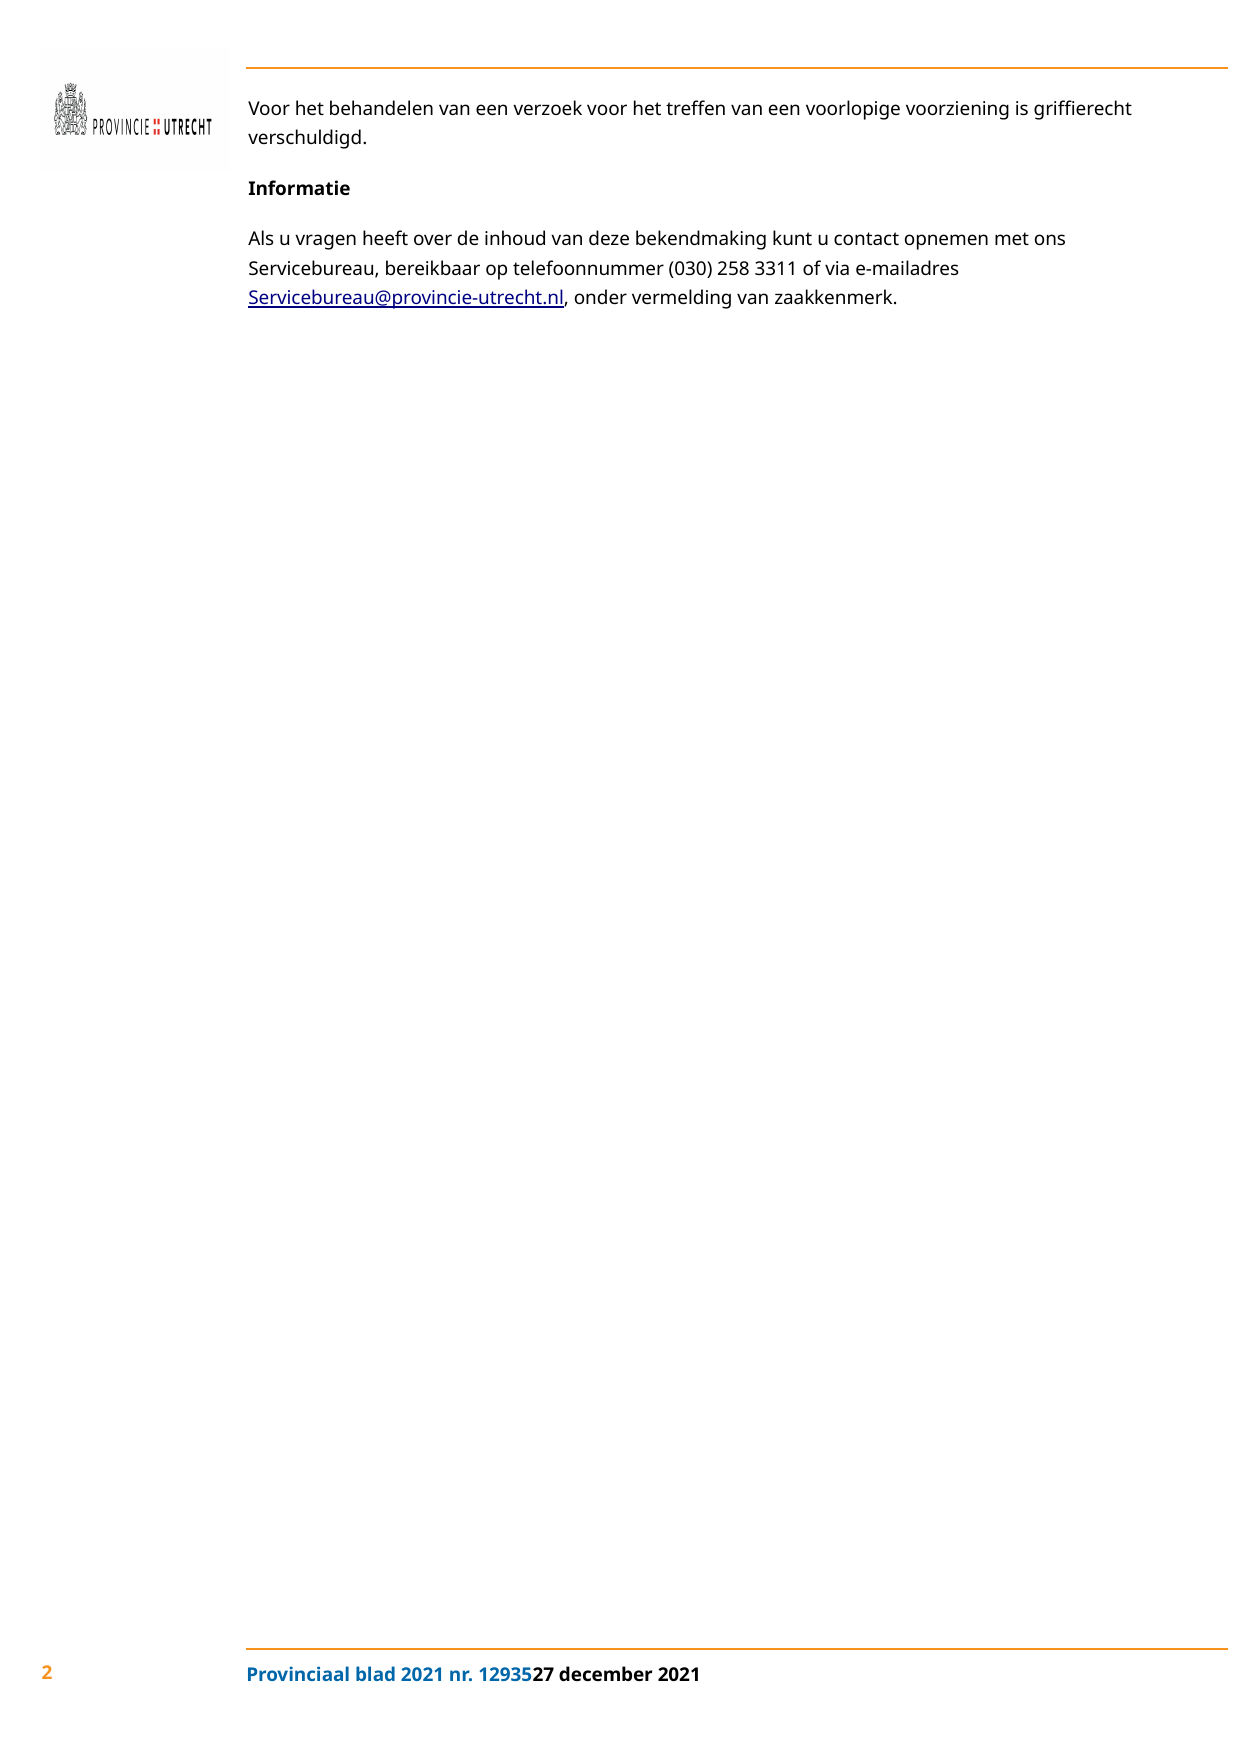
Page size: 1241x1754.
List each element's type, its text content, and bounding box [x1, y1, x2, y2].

picture [41, 47, 231, 172]
text Informatie [248, 175, 1152, 201]
text Als u vragen heeft over de inhoud van deze bekendmaking kunt u contact opnemen met ons Servicebureau, bereikbaar op telefoonnummer (030) 258 3311 of via e-mailadres Servicebureau@provincie-utrecht.nl, onder vermelding van zaakkenmerk. [248, 225, 1152, 310]
text Voor het behandelen van een verzoek voor het treffen van een voorlopige voorziening is griffierecht verschuldigd. [248, 95, 1152, 150]
